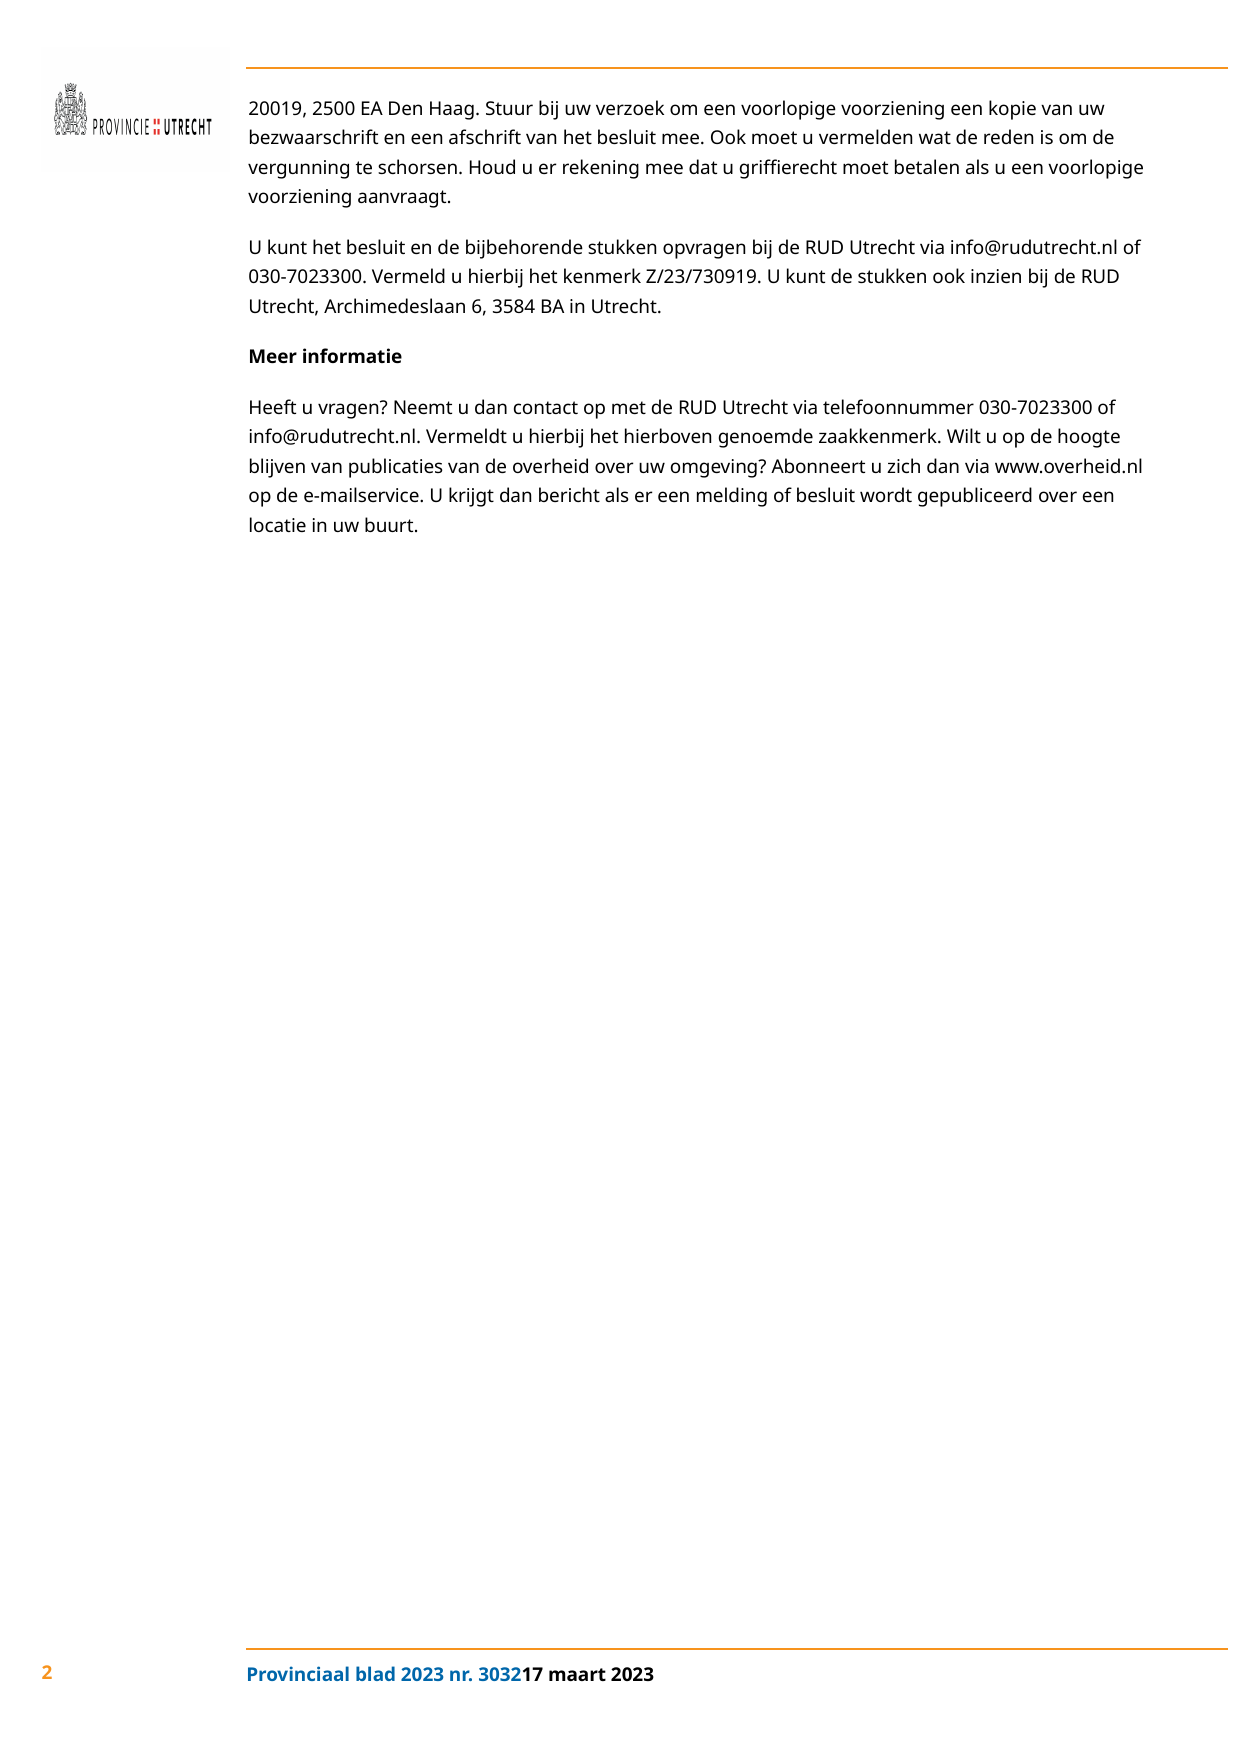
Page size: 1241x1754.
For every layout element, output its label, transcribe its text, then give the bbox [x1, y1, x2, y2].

picture [41, 47, 231, 172]
text Meer informatie [248, 343, 1152, 369]
text U kunt het besluit en de bijbehorende stukken opvragen bij de RUD Utrecht via info@rudutrecht.nl of 030-7023300. Vermeld u hierbij het kenmerk Z/23/730919. U kunt de stukken ook inzien bij de RUD Utrecht, Archimedeslaan 6, 3584 BA in Utrecht. [248, 234, 1152, 319]
text 20019, 2500 EA Den Haag. Stuur bij uw verzoek om een voorlopige voorziening een kopie van uw bezwaarschrift en een afschrift van het besluit mee. Ook moet u vermelden wat de reden is om de vergunning te schorsen. Houd u er rekening mee dat u griffierecht moet betalen als u een voorlopige voorziening aanvraagt. [248, 95, 1152, 209]
text Heeft u vragen? Neemt u dan contact op met de RUD Utrecht via telefoonnummer 030-7023300 of info@rudutrecht.nl. Vermeldt u hierbij het hierboven genoemde zaakkenmerk. Wilt u op de hoogte blijven van publicaties van de overheid over uw omgeving? Abonneert u zich dan via www.overheid.nl op de e-mailservice. U krijgt dan bericht als er een melding of besluit wordt gepubliceerd over een locatie in uw buurt. [248, 394, 1152, 538]
